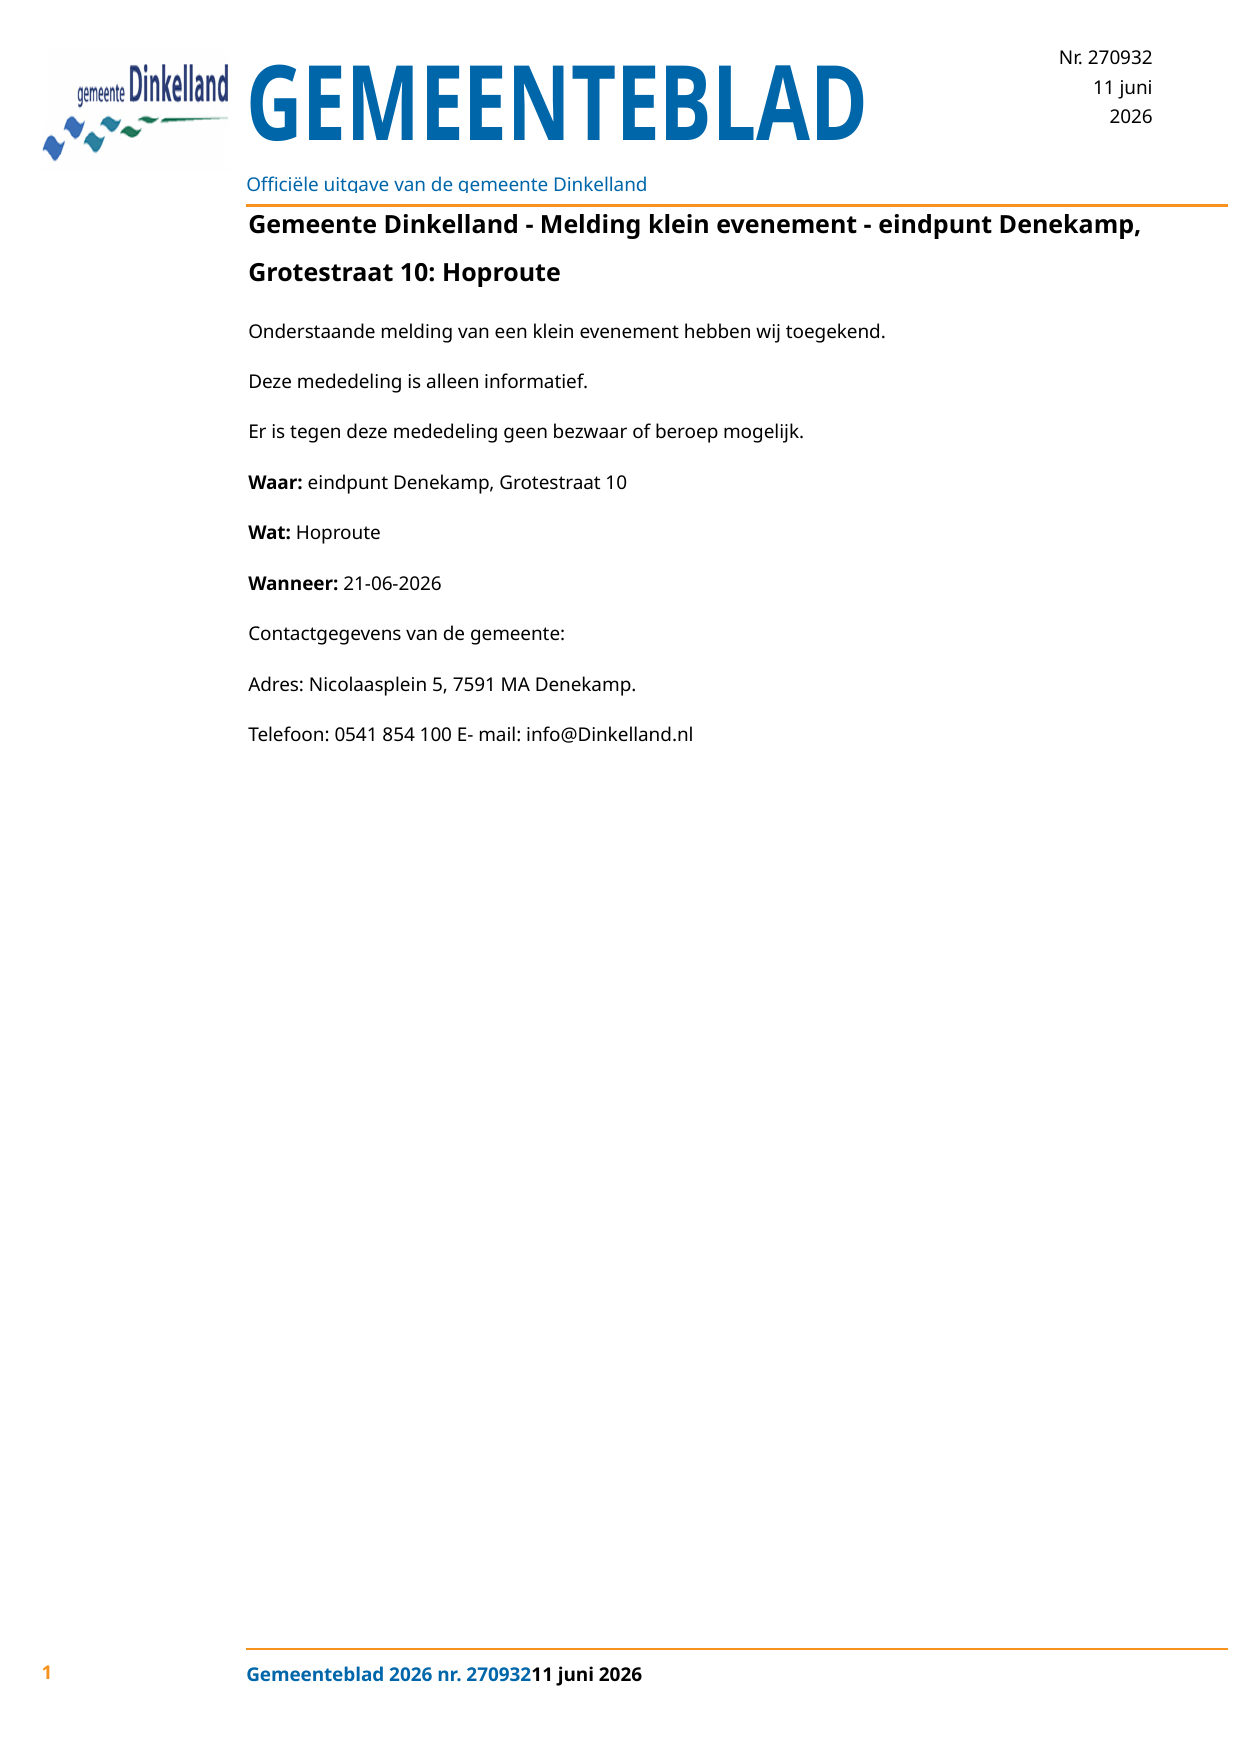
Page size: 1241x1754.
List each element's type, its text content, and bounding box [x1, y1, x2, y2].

text Wanneer: 21-06-2026 [248, 570, 1152, 596]
text Waar: eindpunt Denekamp, Grotestraat 10 [248, 469, 1152, 495]
text Telefoon: 0541 854 100 E- mail: info@Dinkelland.nl [248, 721, 1152, 747]
text Onderstaande melding van een klein evenement hebben wij toegekend. [248, 318, 1152, 344]
text Adres: Nicolaasplein 5, 7591 MA Denekamp. [248, 671, 1152, 697]
text Contactgegevens van de gemeente: [248, 620, 1152, 646]
text Gemeente Dinkelland - Melding klein evenement - eindpunt Denekamp, Grotestraat 10: Hoproute [248, 207, 1152, 288]
text Deze mededeling is alleen informatief. [248, 368, 1152, 394]
text Er is tegen deze mededeling geen bezwaar of beroep mogelijk. [248, 419, 1152, 444]
text Wat: Hoproute [248, 519, 1152, 545]
picture [41, 47, 231, 172]
